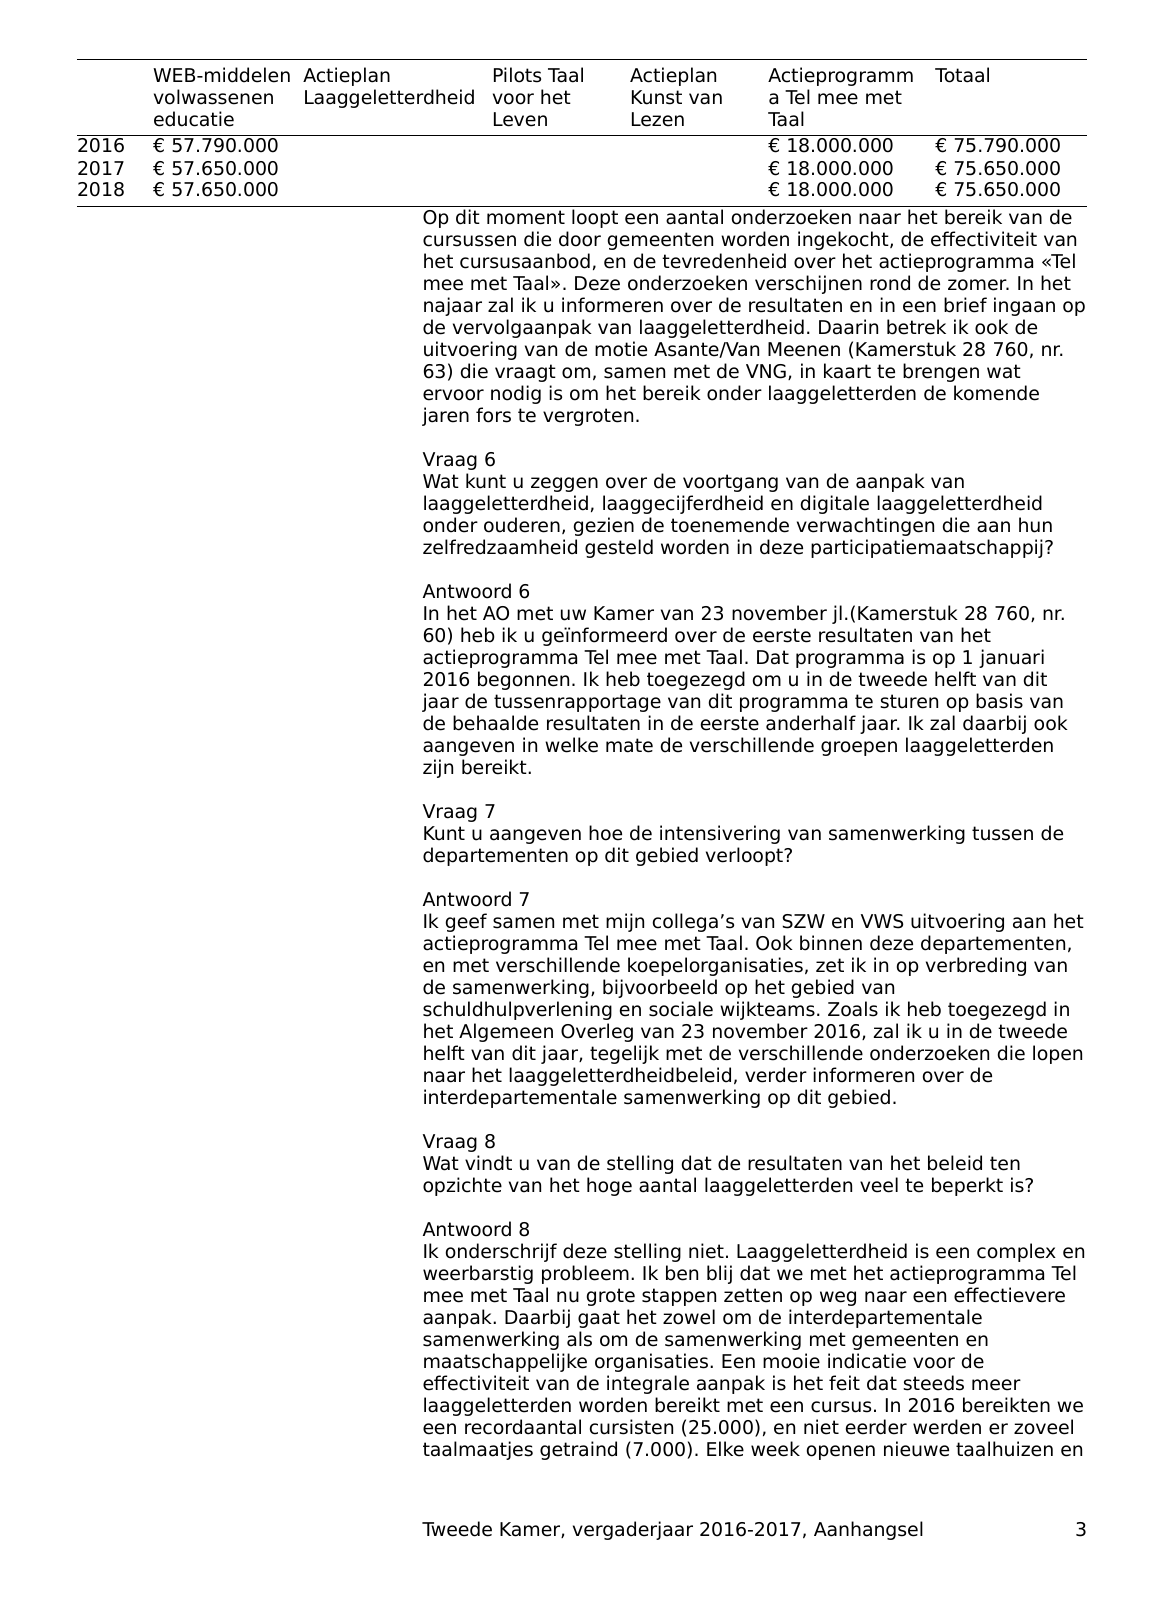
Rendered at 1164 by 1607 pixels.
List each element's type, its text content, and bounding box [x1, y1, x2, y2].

table_cell [486, 179, 624, 206]
table_header Totaal [929, 60, 1087, 135]
text Vraag 7 [422, 801, 1087, 823]
text Wat kunt u zeggen over de voortgang van de aanpak van laaggeletterdheid, laaggecijferdheid en digitale laaggeletterdheid onder ouderen, gezien de toenemende verwachtingen die aan hun zelfredzaamheid gesteld worden in deze participatiemaatschappij? [422, 471, 1087, 559]
table_cell 2018 [77, 179, 147, 206]
table_cell € 18.000.000 [762, 179, 929, 206]
table_cell [624, 136, 762, 157]
table_cell [297, 179, 486, 206]
table_cell [486, 136, 624, 157]
table_cell [297, 136, 486, 157]
table_cell [624, 179, 762, 206]
table_cell € 18.000.000 [762, 158, 929, 179]
table_cell € 18.000.000 [762, 136, 929, 157]
text Wat vindt u van de stelling dat de resultaten van het beleid ten opzichte van het hoge aantal laaggeletterden veel te beperkt is? [422, 1153, 1087, 1197]
table_cell € 57.650.000 [147, 179, 297, 206]
text Vraag 6 [422, 449, 1087, 471]
text Op dit moment loopt een aantal onderzoeken naar het bereik van de cursussen die door gemeenten worden ingekocht, de effectiviteit van het cursusaanbod, en de tevredenheid over het actieprogramma «Tel mee met Taal». Deze onderzoeken verschijnen rond de zomer. In het najaar zal ik u informeren over de resultaten en in een brief ingaan op de vervolgaanpak van laaggeletterdheid. Daarin betrek ik ook de uitvoering van de motie Asante/Van Meenen (Kamerstuk 28 760, nr. 63) die vraagt om, samen met de VNG, in kaart te brengen wat ervoor nodig is om het bereik onder laaggeletterden de komende jaren fors te vergroten. [422, 207, 1087, 427]
table_header [77, 60, 147, 135]
table_header WEB-middelen volwassenen educatie [147, 60, 297, 135]
table_header Pilots Taal voor het Leven [486, 60, 624, 135]
table_cell € 57.790.000 [147, 136, 297, 157]
text Ik geef samen met mijn collega’s van SZW en VWS uitvoering aan het actieprogramma Tel mee met Taal. Ook binnen deze departementen, en met verschillende koepelorganisaties, zet ik in op verbreding van de samenwerking, bijvoorbeeld op het gebied van schuldhulpverlening en sociale wijkteams. Zoals ik heb toegezegd in het Algemeen Overleg van 23 november 2016, zal ik u in de tweede helft van dit jaar, tegelijk met de verschillende onderzoeken die lopen naar het laaggeletterdheidbeleid, verder informeren over de interdepartementale samenwerking op dit gebied. [422, 911, 1087, 1109]
text Antwoord 6 [422, 581, 1087, 603]
table_cell € 75.790.000 [929, 136, 1087, 157]
table_header Actieprogramma Tel mee met Taal [762, 60, 929, 135]
table_cell € 75.650.000 [929, 158, 1087, 179]
table_cell 2017 [77, 158, 147, 179]
table_cell [486, 158, 624, 179]
table_cell [297, 158, 486, 179]
table_cell € 75.650.000 [929, 179, 1087, 206]
text Vraag 8 [422, 1131, 1087, 1153]
table_cell € 57.650.000 [147, 158, 297, 179]
table_header Actieplan Laaggeletterdheid [297, 60, 486, 135]
text Antwoord 7 [422, 889, 1087, 911]
text In het AO met uw Kamer van 23 november jl.(Kamerstuk 28 760, nr. 60) heb ik u geïnformeerd over de eerste resultaten van het actieprogramma Tel mee met Taal. Dat programma is op 1 januari 2016 begonnen. Ik heb toegezegd om u in de tweede helft van dit jaar de tussenrapportage van dit programma te sturen op basis van de behaalde resultaten in de eerste anderhalf jaar. Ik zal daarbij ook aangeven in welke mate de verschillende groepen laaggeletterden zijn bereikt. [422, 603, 1087, 779]
table_cell [624, 158, 762, 179]
text Kunt u aangeven hoe de intensivering van samenwerking tussen de departementen op dit gebied verloopt? [422, 823, 1087, 867]
text Ik onderschrijf deze stelling niet. Laaggeletterdheid is een complex en weerbarstig probleem. Ik ben blij dat we met het actieprogramma Tel mee met Taal nu grote stappen zetten op weg naar een effectievere aanpak. Daarbij gaat het zowel om de interdepartementale samenwerking als om de samenwerking met gemeenten en maatschappelijke organisaties. Een mooie indicatie voor de effectiviteit van de integrale aanpak is het feit dat steeds meer laaggeletterden worden bereikt met een cursus. In 2016 bereikten we een recordaantal cursisten (25.000), en niet eerder werden er zoveel taalmaatjes getraind (7.000). Elke week openen nieuwe taalhuizen en [422, 1241, 1087, 1461]
table_cell 2016 [77, 136, 147, 157]
table_header Actieplan Kunst van Lezen [624, 60, 762, 135]
text Antwoord 8 [422, 1219, 1087, 1241]
